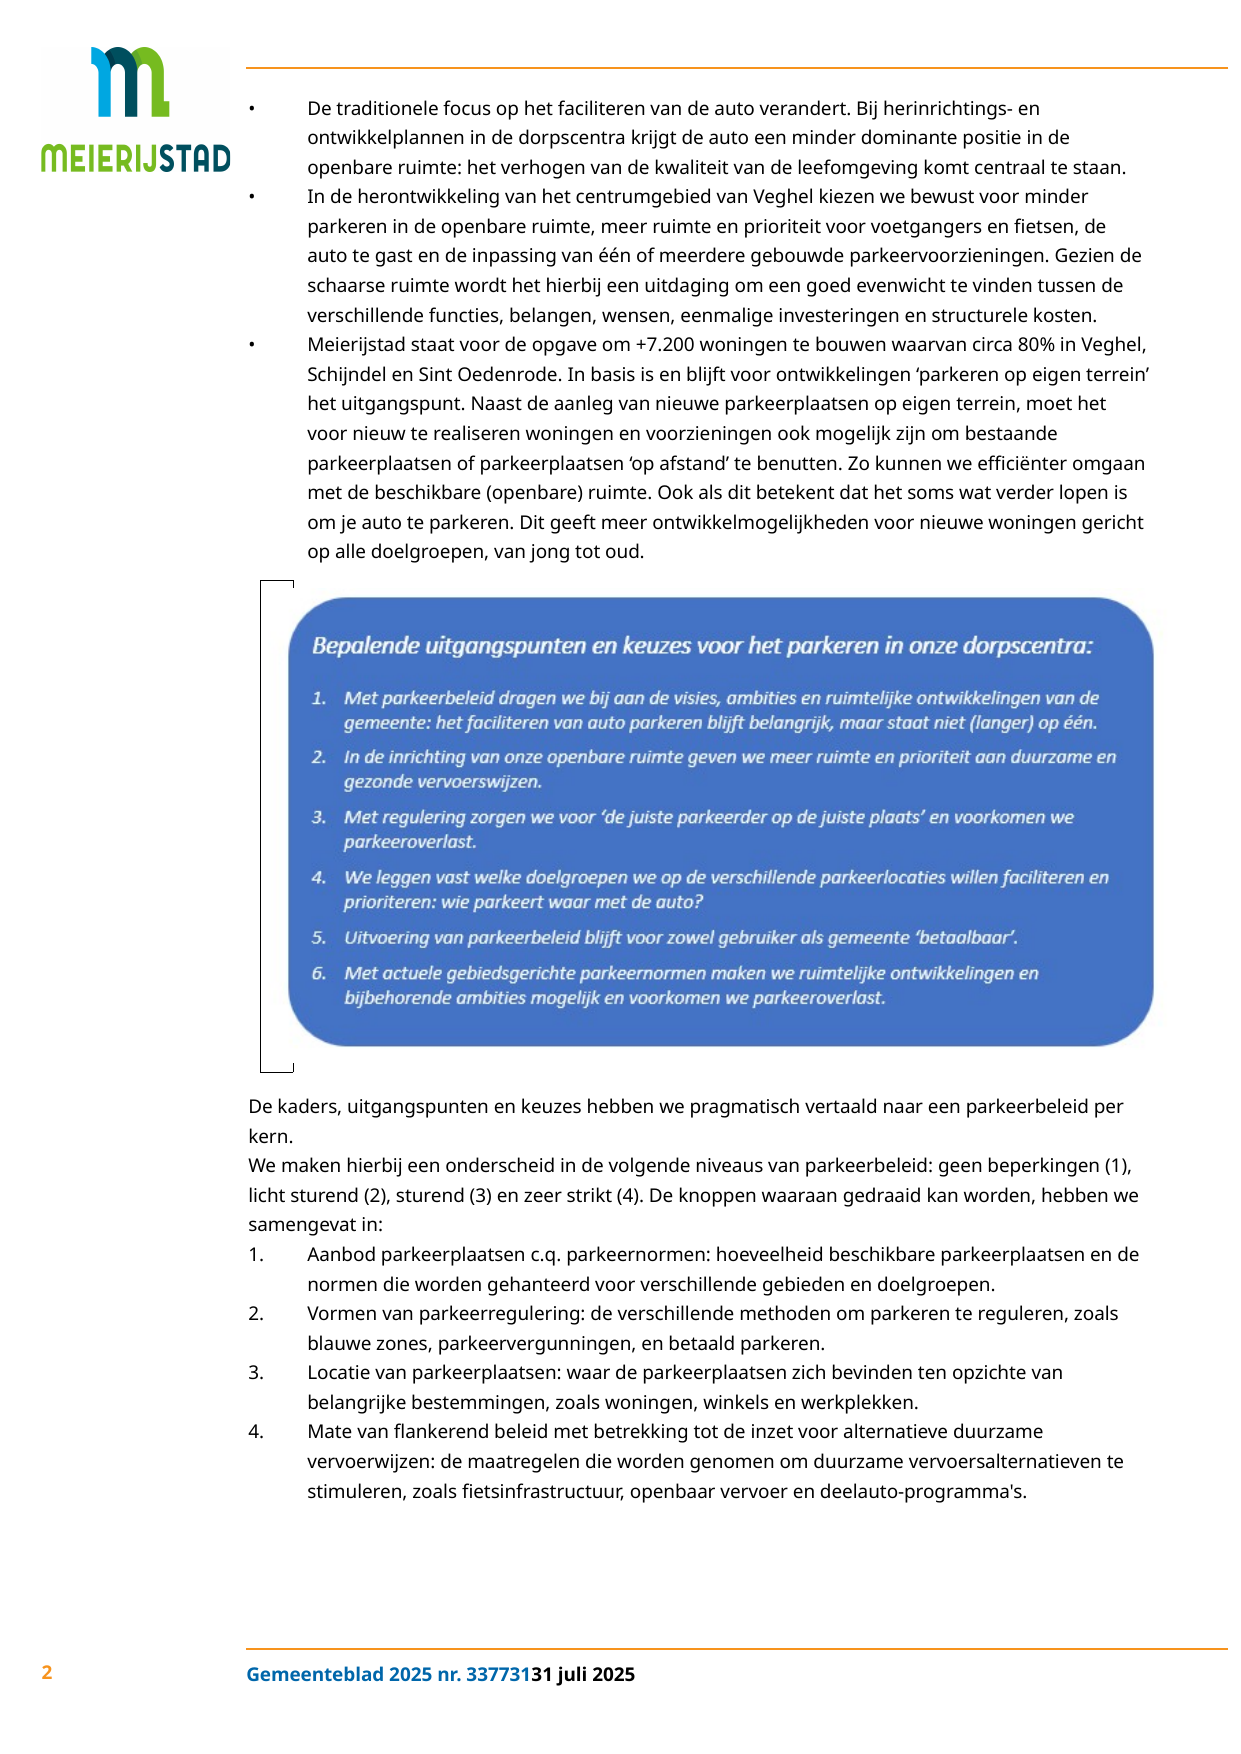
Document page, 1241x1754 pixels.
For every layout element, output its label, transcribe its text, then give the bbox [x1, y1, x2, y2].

list De traditionele focus op het faciliteren van de auto verandert. Bij herinrichtings- en ontwikkelplannen in de dorpscentra krijgt de auto een minder dominante positie in de openbare ruimte: het verhogen van de kwaliteit van de leefomgeving komt centraal te staan. [248, 95, 1152, 180]
picture [41, 47, 231, 172]
list Vormen van parkeerregulering: de verschillende methoden om parkeren te reguleren, zoals blauwe zones, parkeervergunningen, en betaald parkeren. [248, 1300, 1152, 1356]
text We maken hierbij een onderscheid in de volgende niveaus van parkeerbeleid: geen beperkingen (1), licht sturend (2), sturend (3) en zeer strikt (4). De knoppen waaraan gedraaid kan worden, hebben we samengevat in: [248, 1152, 1152, 1237]
list Locatie van parkeerplaatsen: waar de parkeerplaatsen zich bevinden ten opzichte van belangrijke bestemmingen, zoals woningen, winkels en werkplekken. [248, 1359, 1152, 1415]
list Meierijstad staat voor de opgave om +7.200 woningen te bouwen waarvan circa 80% in Veghel, Schijndel en Sint Oedenrode. In basis is en blijft voor ontwikkelingen ‘parkeren op eigen terrein’ het uitgangspunt. Naast de aanleg van nieuwe parkeerplaatsen op eigen terrein, moet het voor nieuw te realiseren woningen en voorzieningen ook mogelijk zijn om bestaande parkeerplaatsen of parkeerplaatsen ‘op afstand’ te benutten. Zo kunnen we efficiënter omgaan met de beschikbare (openbare) ruimte. Ook als dit betekent dat het soms wat verder lopen is om je auto te parkeren. Dit geeft meer ontwikkelmogelijkheden voor nieuwe woningen gericht op alle doelgroepen, van jong tot oud. [248, 331, 1152, 564]
text De kaders, uitgangspunten en keuzes hebben we pragmatisch vertaald naar een parkeerbeleid per kern. [248, 1093, 1152, 1149]
picture [268, 588, 1173, 1063]
list Aanbod parkeerplaatsen c.q. parkeernormen: hoeveelheid beschikbare parkeerplaatsen en de normen die worden gehanteerd voor verschillende gebieden en doelgroepen. [248, 1241, 1152, 1297]
list In de herontwikkeling van het centrumgebied van Veghel kiezen we bewust voor minder parkeren in de openbare ruimte, meer ruimte en prioriteit voor voetgangers en fietsen, de auto te gast en de inpassing van één of meerdere gebouwde parkeervoorzieningen. Gezien de schaarse ruimte wordt het hierbij een uitdaging om een goed evenwicht te vinden tussen de verschillende functies, belangen, wensen, eenmalige investeringen en structurele kosten. [248, 183, 1152, 328]
list Mate van flankerend beleid met betrekking tot de inzet voor alternatieve duurzame vervoerwijzen: de maatregelen die worden genomen om duurzame vervoersalternatieven te stimuleren, zoals fietsinfrastructuur, openbaar vervoer en deelauto-programma's. [248, 1419, 1152, 1504]
